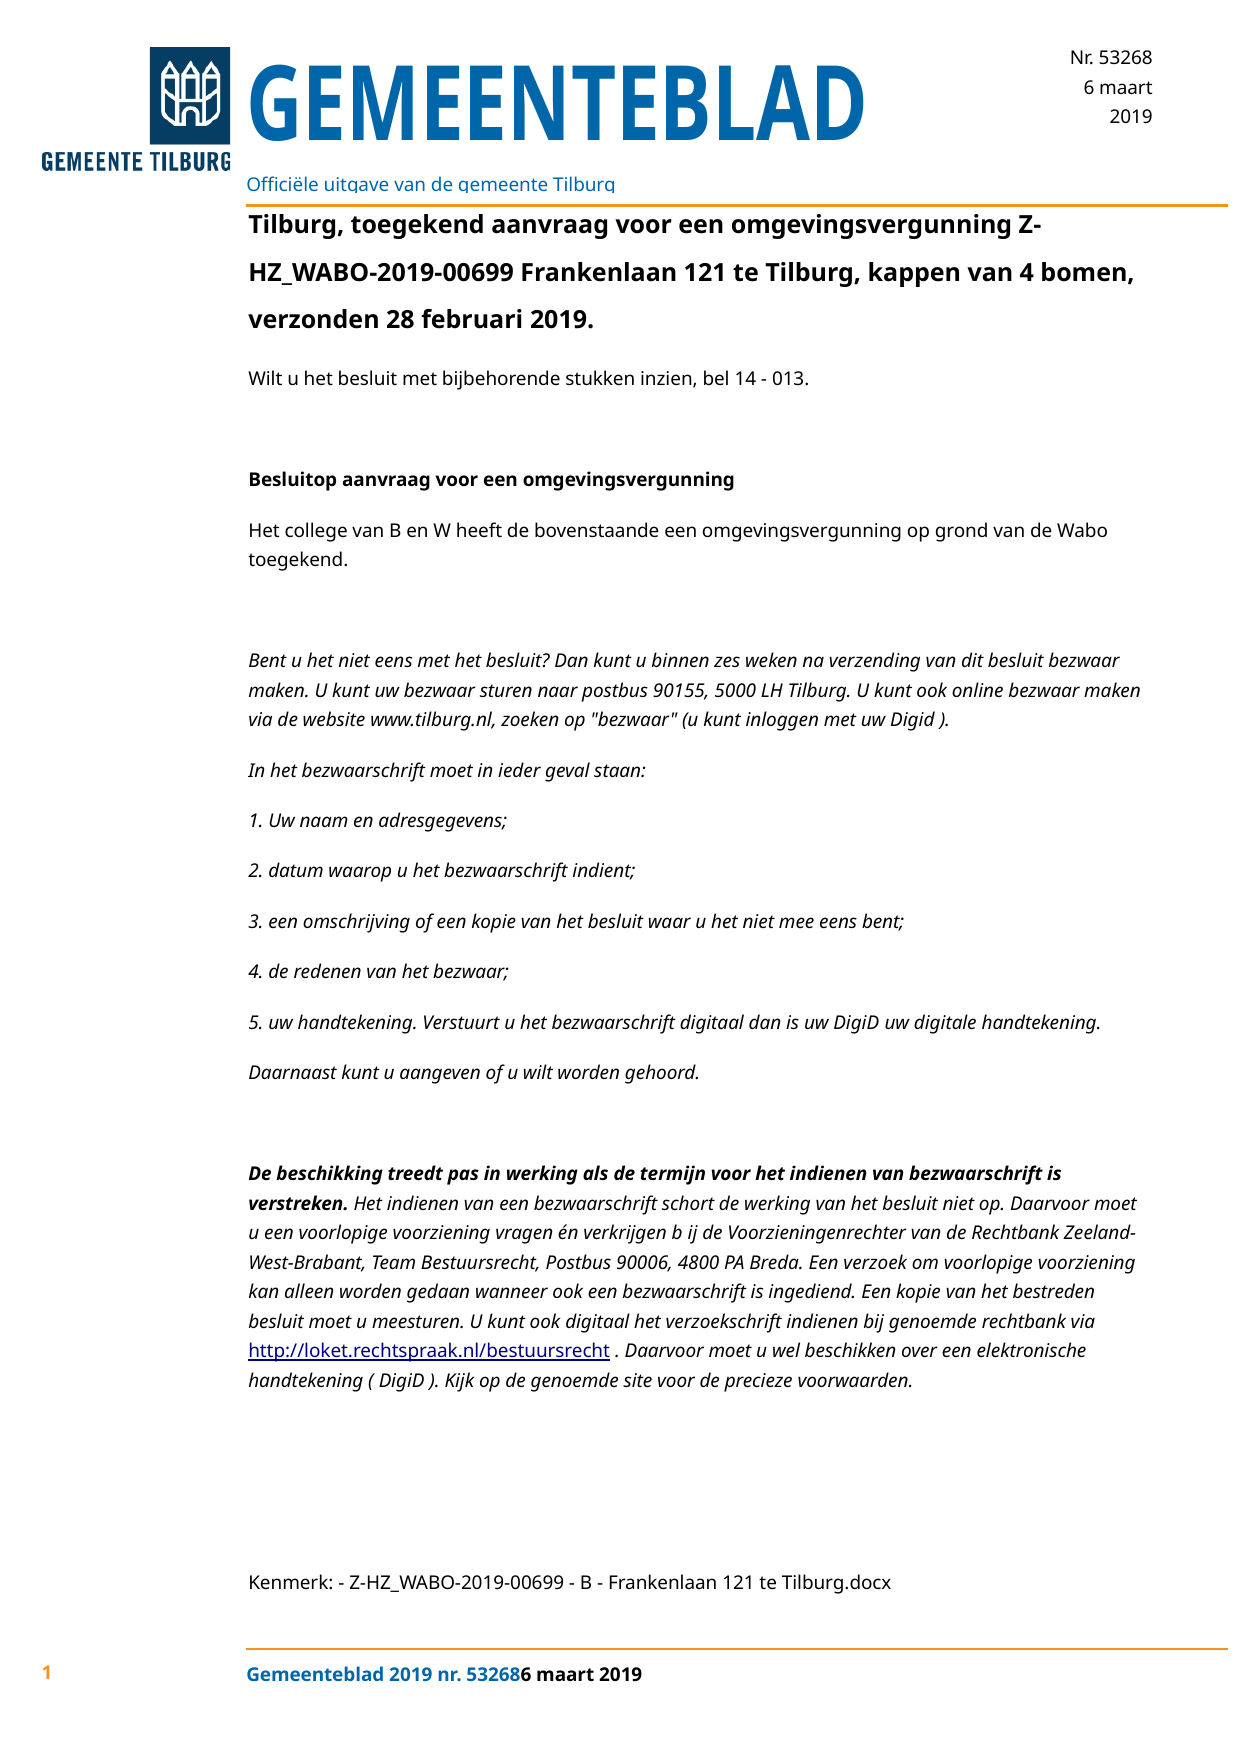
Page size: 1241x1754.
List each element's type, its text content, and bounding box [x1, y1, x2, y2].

text Kenmerk: - Z-HZ_WABO-2019-00699 - B - Frankenlaan 121 te Tilburg.docx [248, 1569, 1152, 1594]
text 4. de redenen van het bezwaar; [248, 958, 1152, 984]
text De beschikking treedt pas in werking als de termijn voor het indienen van bezwaarschrift is verstreken. Het indienen van een bezwaarschrift schort de werking van het besluit niet op. Daarvoor moet u een voorlopige voorziening vragen én verkrijgen b ij de Voorzieningenrechter van de Rechtbank Zeeland-West-Brabant, Team Bestuursrecht, Postbus 90006, 4800 PA Breda. Een verzoek om voorlopige voorziening kan alleen worden gedaan wanneer ook een bezwaarschrift is ingediend. Een kopie van het bestreden besluit moet u meesturen. U kunt ook digitaal het verzoekschrift indienen bij genoemde rechtbank via http://loket.rechtspraak.nl/bestuursrecht . Daarvoor moet u wel beschikken over een elektronische handtekening ( DigiD ). Kijk op de genoemde site voor de precieze voorwaarden. [248, 1160, 1152, 1393]
text Het college van B en W heeft de bovenstaande een omgevingsvergunning op grond van de Wabo toegekend. [248, 517, 1152, 572]
text 1. Uw naam en adresgegevens; [248, 807, 1152, 833]
text Besluitop aanvraag voor een omgevingsvergunning [248, 466, 1152, 492]
text Wilt u het besluit met bijbehorende stukken inzien, bel 14 - 013. [248, 366, 1152, 391]
picture [41, 47, 231, 172]
text Bent u het niet eens met het besluit? Dan kunt u binnen zes weken na verzending van dit besluit bezwaar maken. U kunt uw bezwaar sturen naar postbus 90155, 5000 LH Tilburg. U kunt ook online bezwaar maken via de website www.tilburg.nl, zoeken op "bezwaar" (u kunt inloggen met uw Digid ). [248, 647, 1152, 732]
text 2. datum waarop u het bezwaarschrift indient; [248, 858, 1152, 883]
text 3. een omschrijving of een kopie van het besluit waar u het niet mee eens bent; [248, 908, 1152, 934]
text 5. uw handtekening. Verstuurt u het bezwaarschrift digitaal dan is uw DigiD uw digitale handtekening. [248, 1009, 1152, 1034]
text Daarnaast kunt u aangeven of u wilt worden gehoord. [248, 1059, 1152, 1085]
text Tilburg, toegekend aanvraag voor een omgevingsvergunning Z-HZ_WABO-2019-00699 Frankenlaan 121 te Tilburg, kappen van 4 bomen, verzonden 28 februari 2019. [248, 207, 1152, 336]
text In het bezwaarschrift moet in ieder geval staan: [248, 757, 1152, 782]
